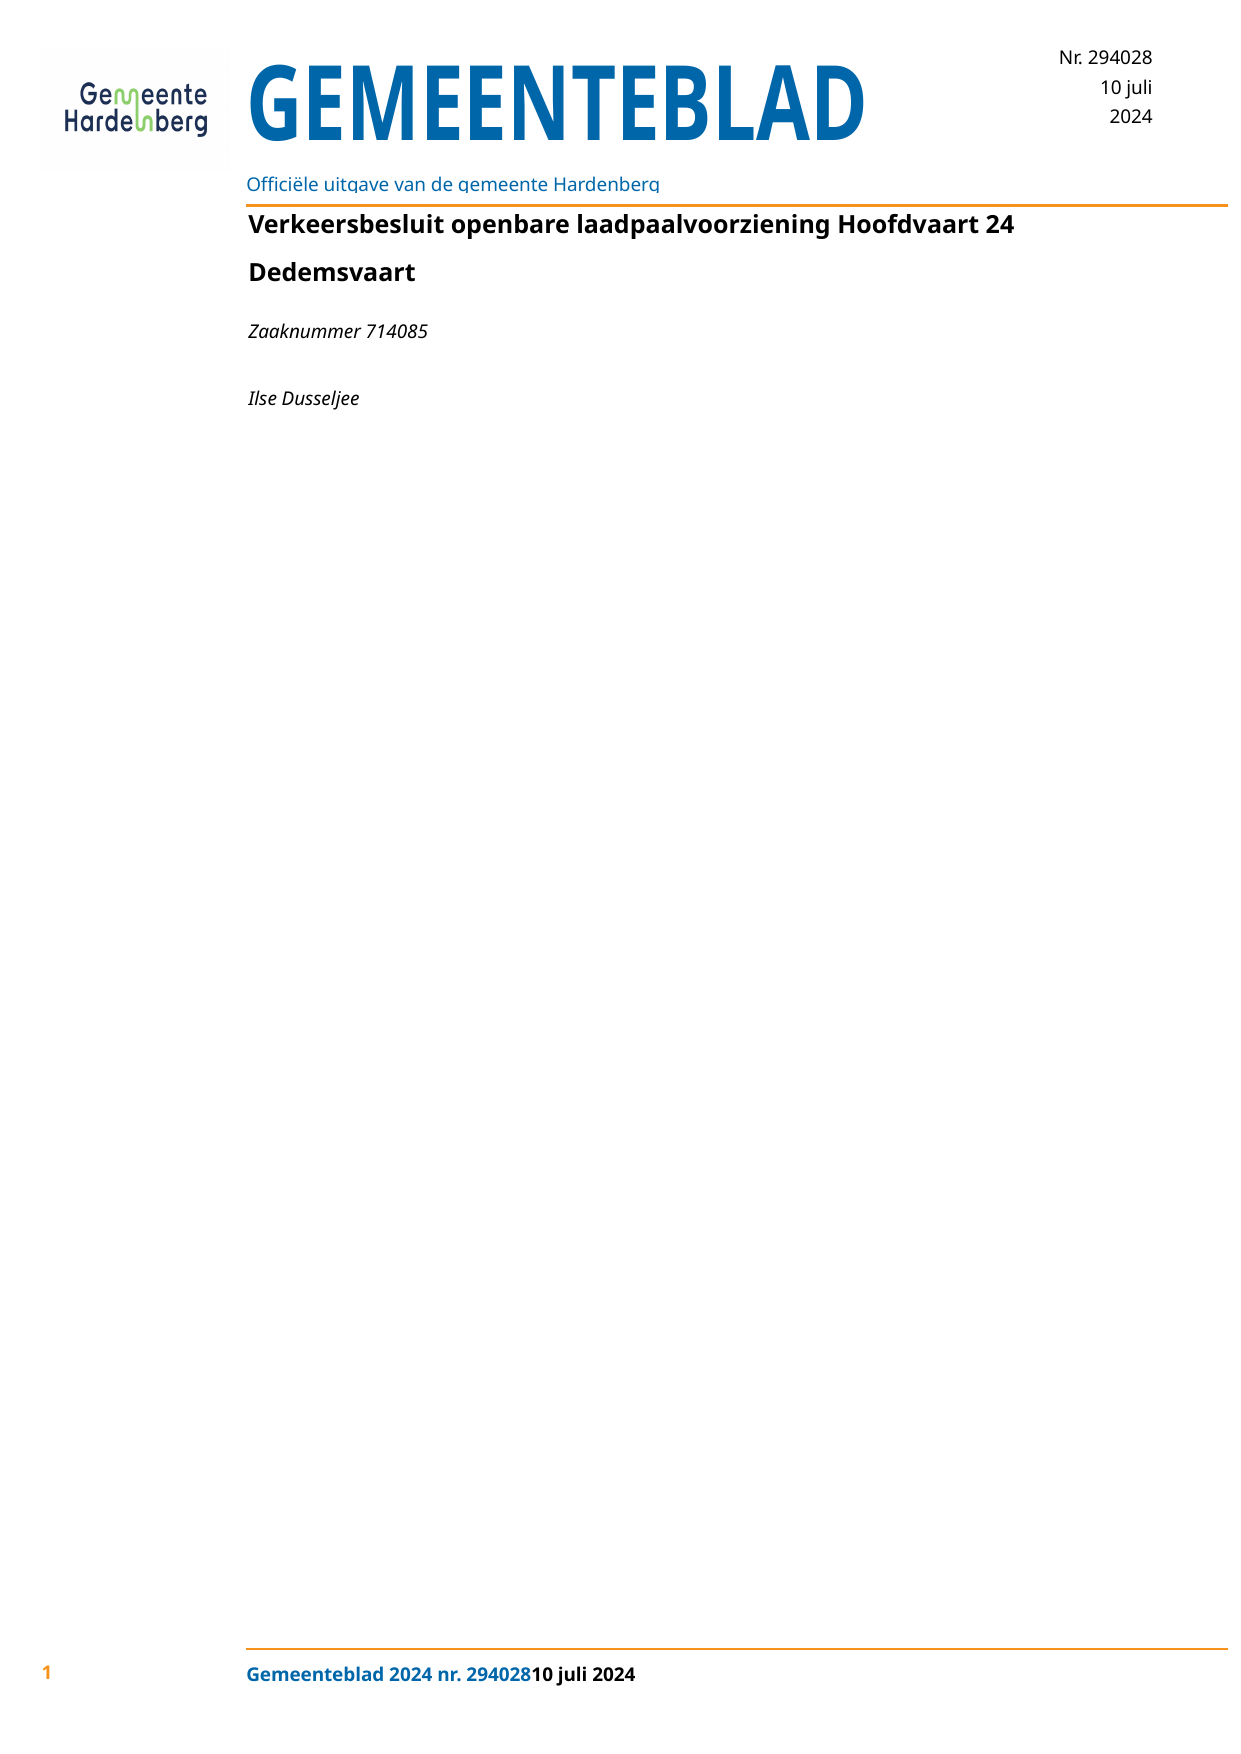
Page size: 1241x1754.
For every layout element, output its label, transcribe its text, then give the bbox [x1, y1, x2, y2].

picture [41, 47, 231, 172]
text Zaaknummer 714085 [248, 318, 1152, 344]
text Ilse Dusseljee [248, 386, 1152, 411]
text Verkeersbesluit openbare laadpaalvoorziening Hoofdvaart 24 Dedemsvaart [248, 207, 1152, 288]
